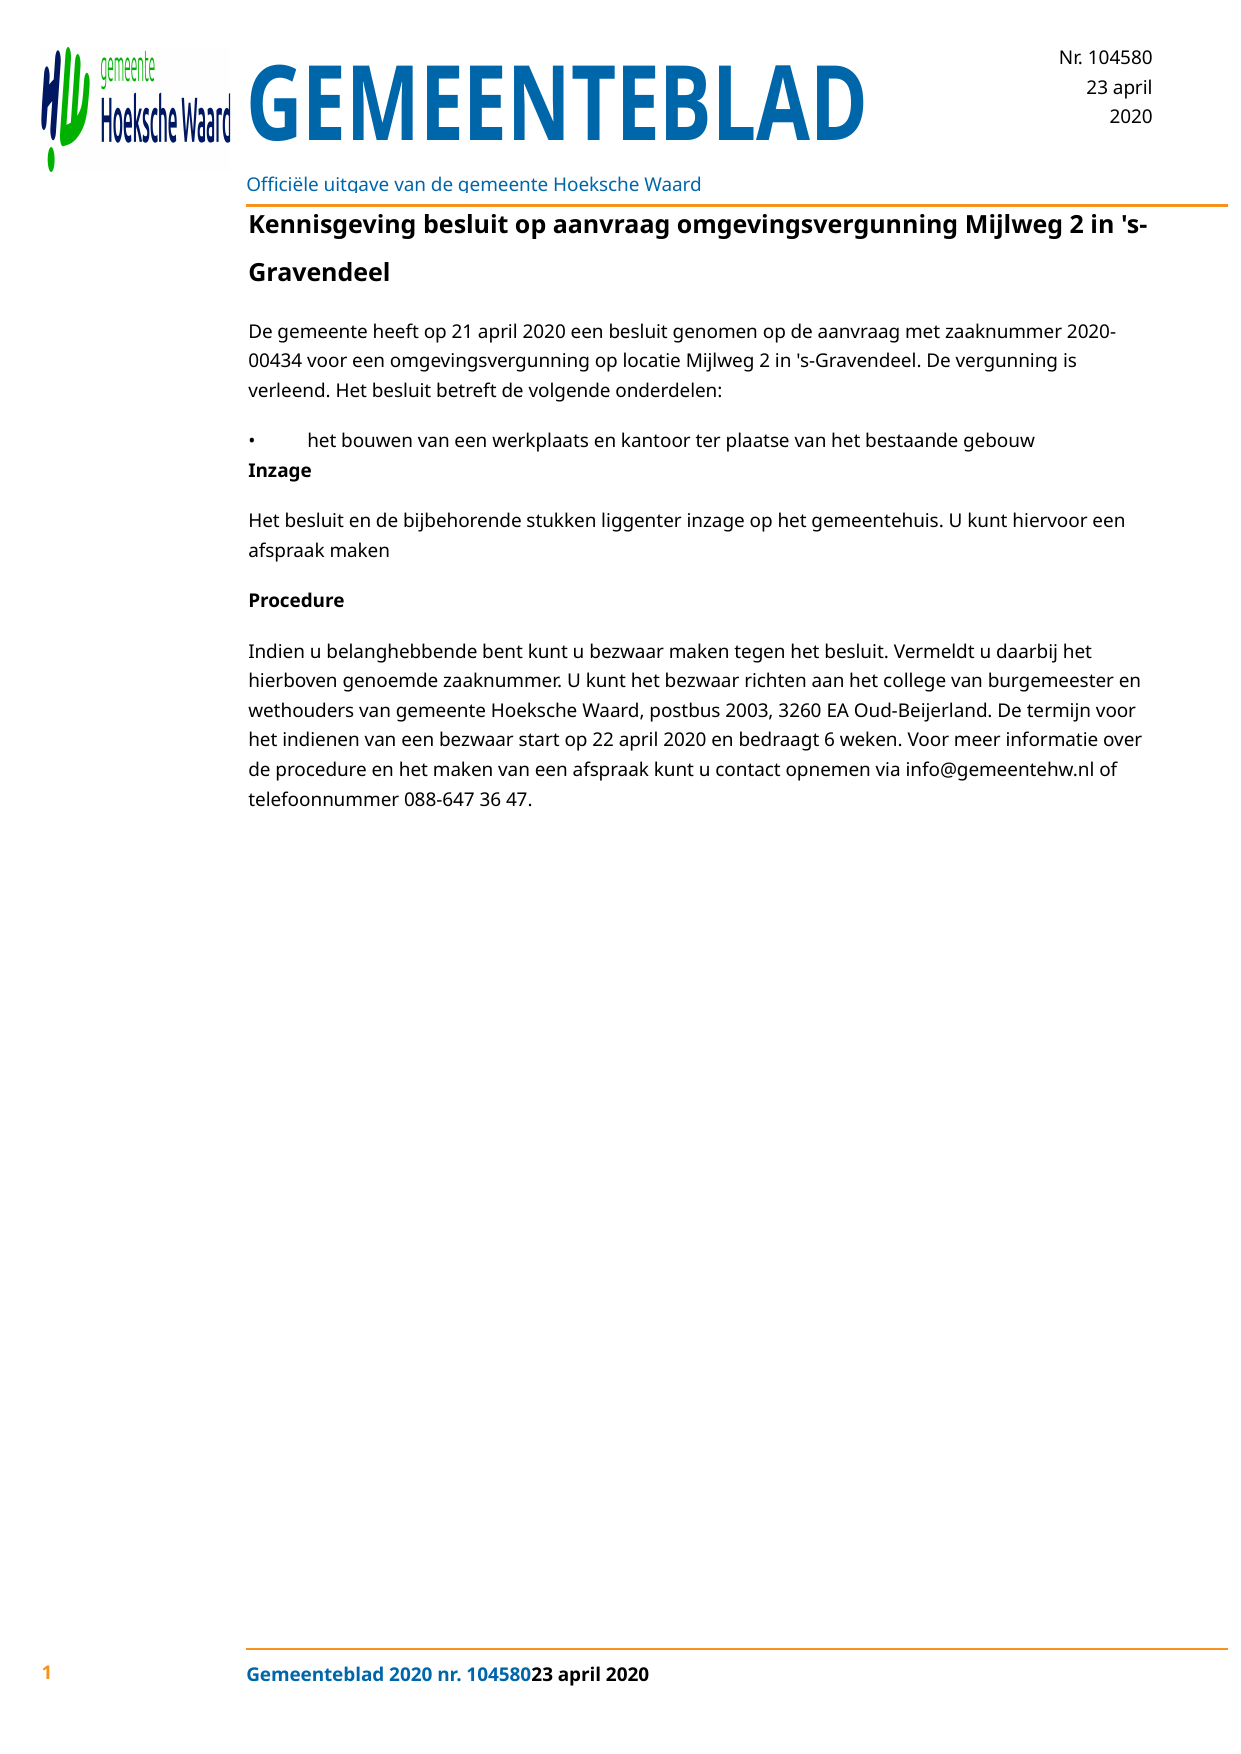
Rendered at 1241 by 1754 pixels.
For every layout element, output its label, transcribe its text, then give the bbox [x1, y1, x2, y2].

text Inzage [248, 457, 1152, 483]
text Het besluit en de bijbehorende stukken liggenter inzage op het gemeentehuis. U kunt hiervoor een afspraak maken [248, 507, 1152, 563]
text Indien u belanghebbende bent kunt u bezwaar maken tegen het besluit. Vermeldt u daarbij het hierboven genoemde zaaknummer. U kunt het bezwaar richten aan het college van burgemeester en wethouders van gemeente Hoeksche Waard, postbus 2003, 3260 EA Oud-Beijerland. De termijn voor het indienen van een bezwaar start op 22 april 2020 en bedraagt 6 weken. Voor meer informatie over de procedure en het maken van een afspraak kunt u contact opnemen via info@gemeentehw.nl of telefoonnummer 088-647 36 47. [248, 638, 1152, 812]
text De gemeente heeft op 21 april 2020 een besluit genomen op de aanvraag met zaaknummer 2020-00434 voor een omgevingsvergunning op locatie Mijlweg 2 in 's-Gravendeel. De vergunning is verleend. Het besluit betreft de volgende onderdelen: [248, 318, 1152, 403]
picture [41, 47, 231, 172]
text Procedure [248, 587, 1152, 613]
list het bouwen van een werkplaats en kantoor ter plaatse van het bestaande gebouw [248, 427, 1152, 453]
text Kennisgeving besluit op aanvraag omgevingsvergunning Mijlweg 2 in 's-Gravendeel [248, 207, 1152, 288]
